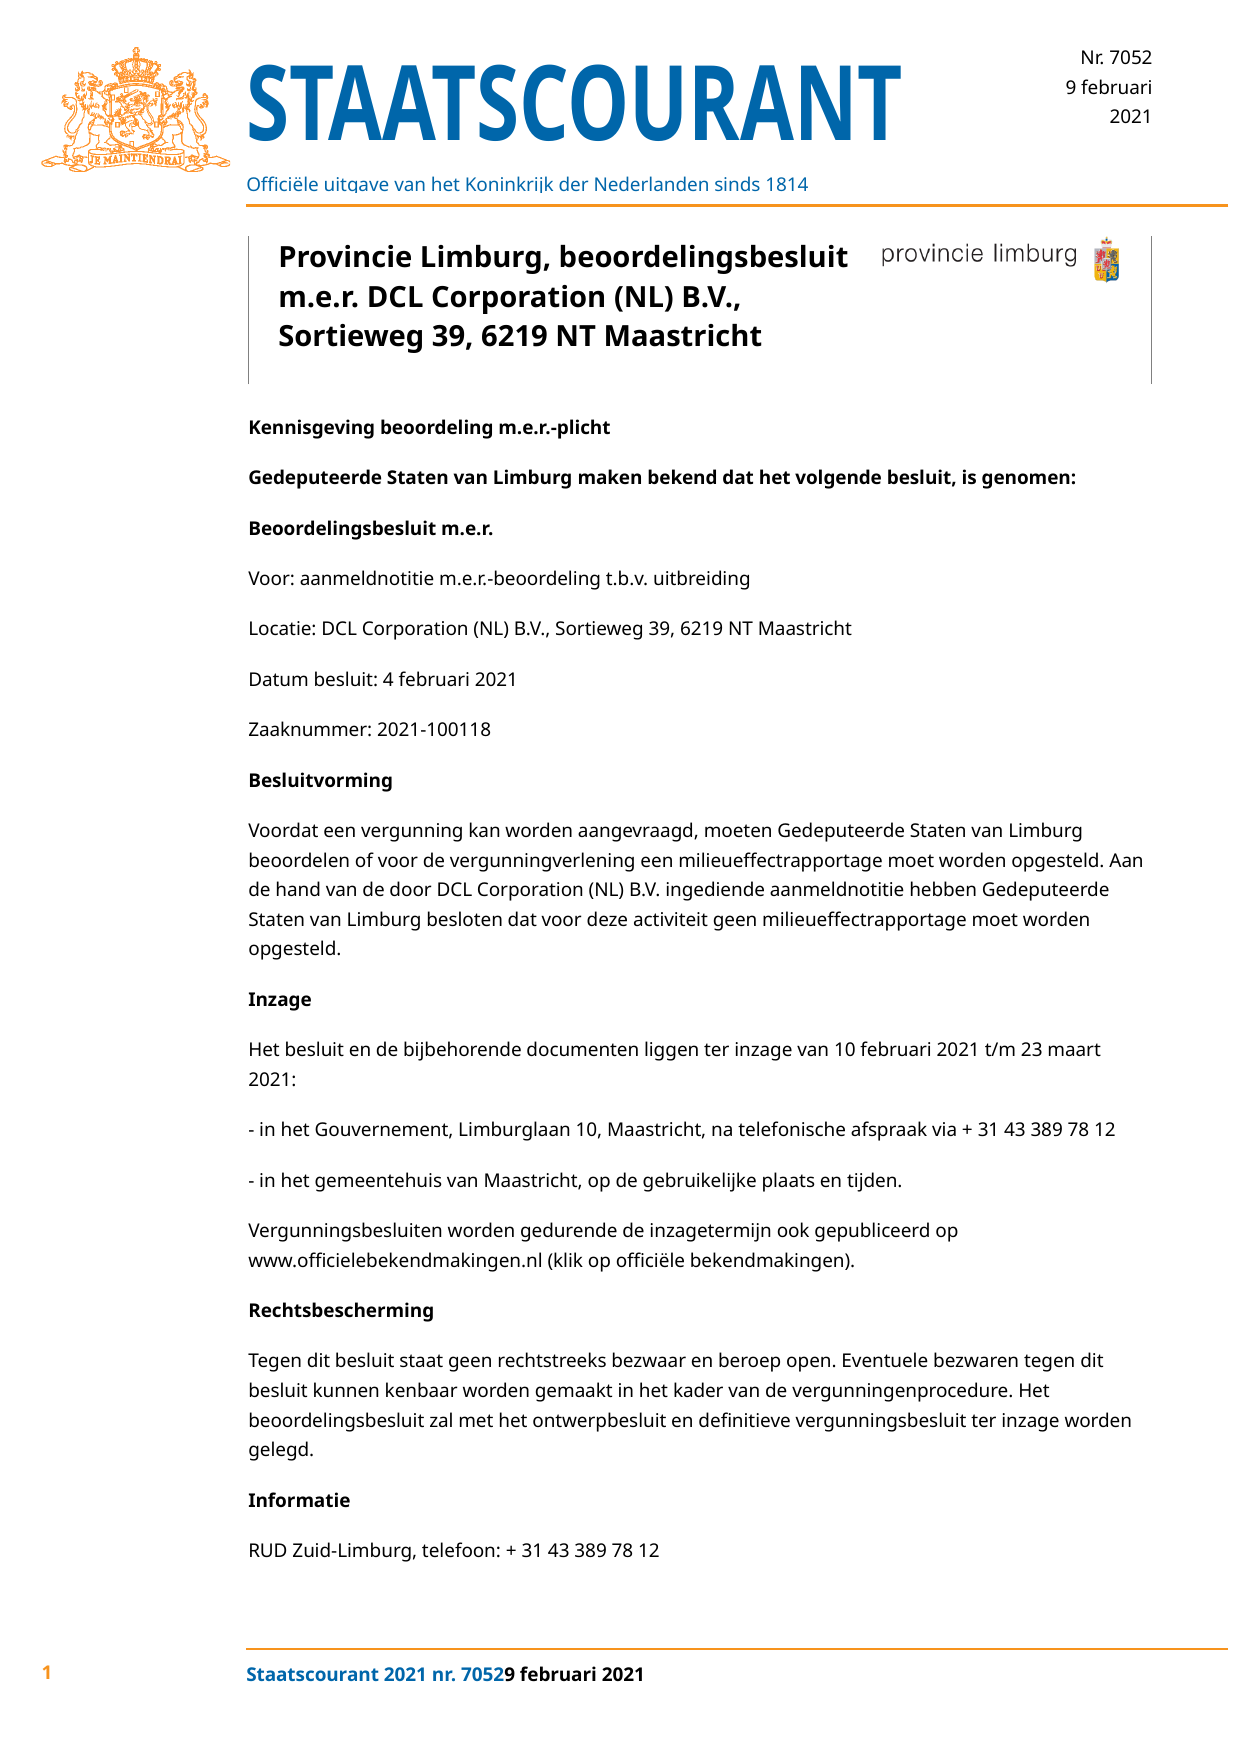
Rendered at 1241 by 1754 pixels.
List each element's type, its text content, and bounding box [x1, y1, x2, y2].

text Inzage [248, 986, 1152, 1012]
table_header [1119, 236, 1151, 283]
text Vergunningsbesluiten worden gedurende de inzagetermijn ook gepubliceerd op www.officielebekendmakingen.nl (klik op officiële bekendmakingen). [248, 1217, 1152, 1273]
text RUD Zuid-Limburg, telefoon: + 31 43 389 78 12 [248, 1537, 1152, 1563]
text Informatie [248, 1487, 1152, 1513]
text Voordat een vergunning kan worden aangevraagd, moeten Gedeputeerde Staten van Limburg beoordelen of voor de vergunningverlening een milieueffectrapportage moet worden opgesteld. Aan de hand van de door DCL Corporation (NL) B.V. ingediende aanmeldnotitie hebben Gedeputeerde Staten van Limburg besloten dat voor deze activiteit geen milieueffectrapportage moet worden opgesteld. [248, 817, 1152, 961]
text Het besluit en de bijbehorende documenten liggen ter inzage van 10 februari 2021 t/m 23 maart 2021: [248, 1036, 1152, 1092]
text - in het Gouvernement, Limburglaan 10, Maastricht, na telefonische afspraak via + 31 43 389 78 12 [248, 1116, 1152, 1142]
text Locatie: DCL Corporation (NL) B.V., Sortieweg 39, 6219 NT Maastricht [248, 616, 1152, 641]
table_header Provincie Limburg, beoordelingsbesluit m.e.r. DCL Corporation (NL) B.V., Sortieweg 39, 6219 NT Maastricht [249, 236, 850, 384]
text Zaaknummer: 2021-100118 [248, 716, 1152, 742]
text Gedeputeerde Staten van Limburg maken bekend dat het volgende besluit, is genomen: [248, 464, 1152, 490]
text Datum besluit: 4 februari 2021 [248, 666, 1152, 692]
table_header [850, 284, 1151, 384]
text Kennisgeving beoordeling m.e.r.-plicht [248, 414, 1152, 440]
picture [41, 47, 231, 172]
text Tegen dit besluit staat geen rechtstreeks bezwaar en beroep open. Eventuele bezwaren tegen dit besluit kunnen kenbaar worden gemaakt in het kader van de vergunningenprocedure. Het beoordelingsbesluit zal met het ontwerpbesluit en definitieve vergunningsbesluit ter inzage worden gelegd. [248, 1348, 1152, 1462]
text Voor: aanmeldnotitie m.e.r.-beoordeling t.b.v. uitbreiding [248, 565, 1152, 591]
text Beoordelingsbesluit m.e.r. [248, 515, 1152, 541]
table_header [850, 236, 882, 283]
text Besluitvorming [248, 767, 1152, 793]
text Rechtsbescherming [248, 1297, 1152, 1323]
text - in het gemeentehuis van Maastricht, op de gebruikelijke plaats en tijden. [248, 1167, 1152, 1193]
picture [882, 236, 1119, 284]
